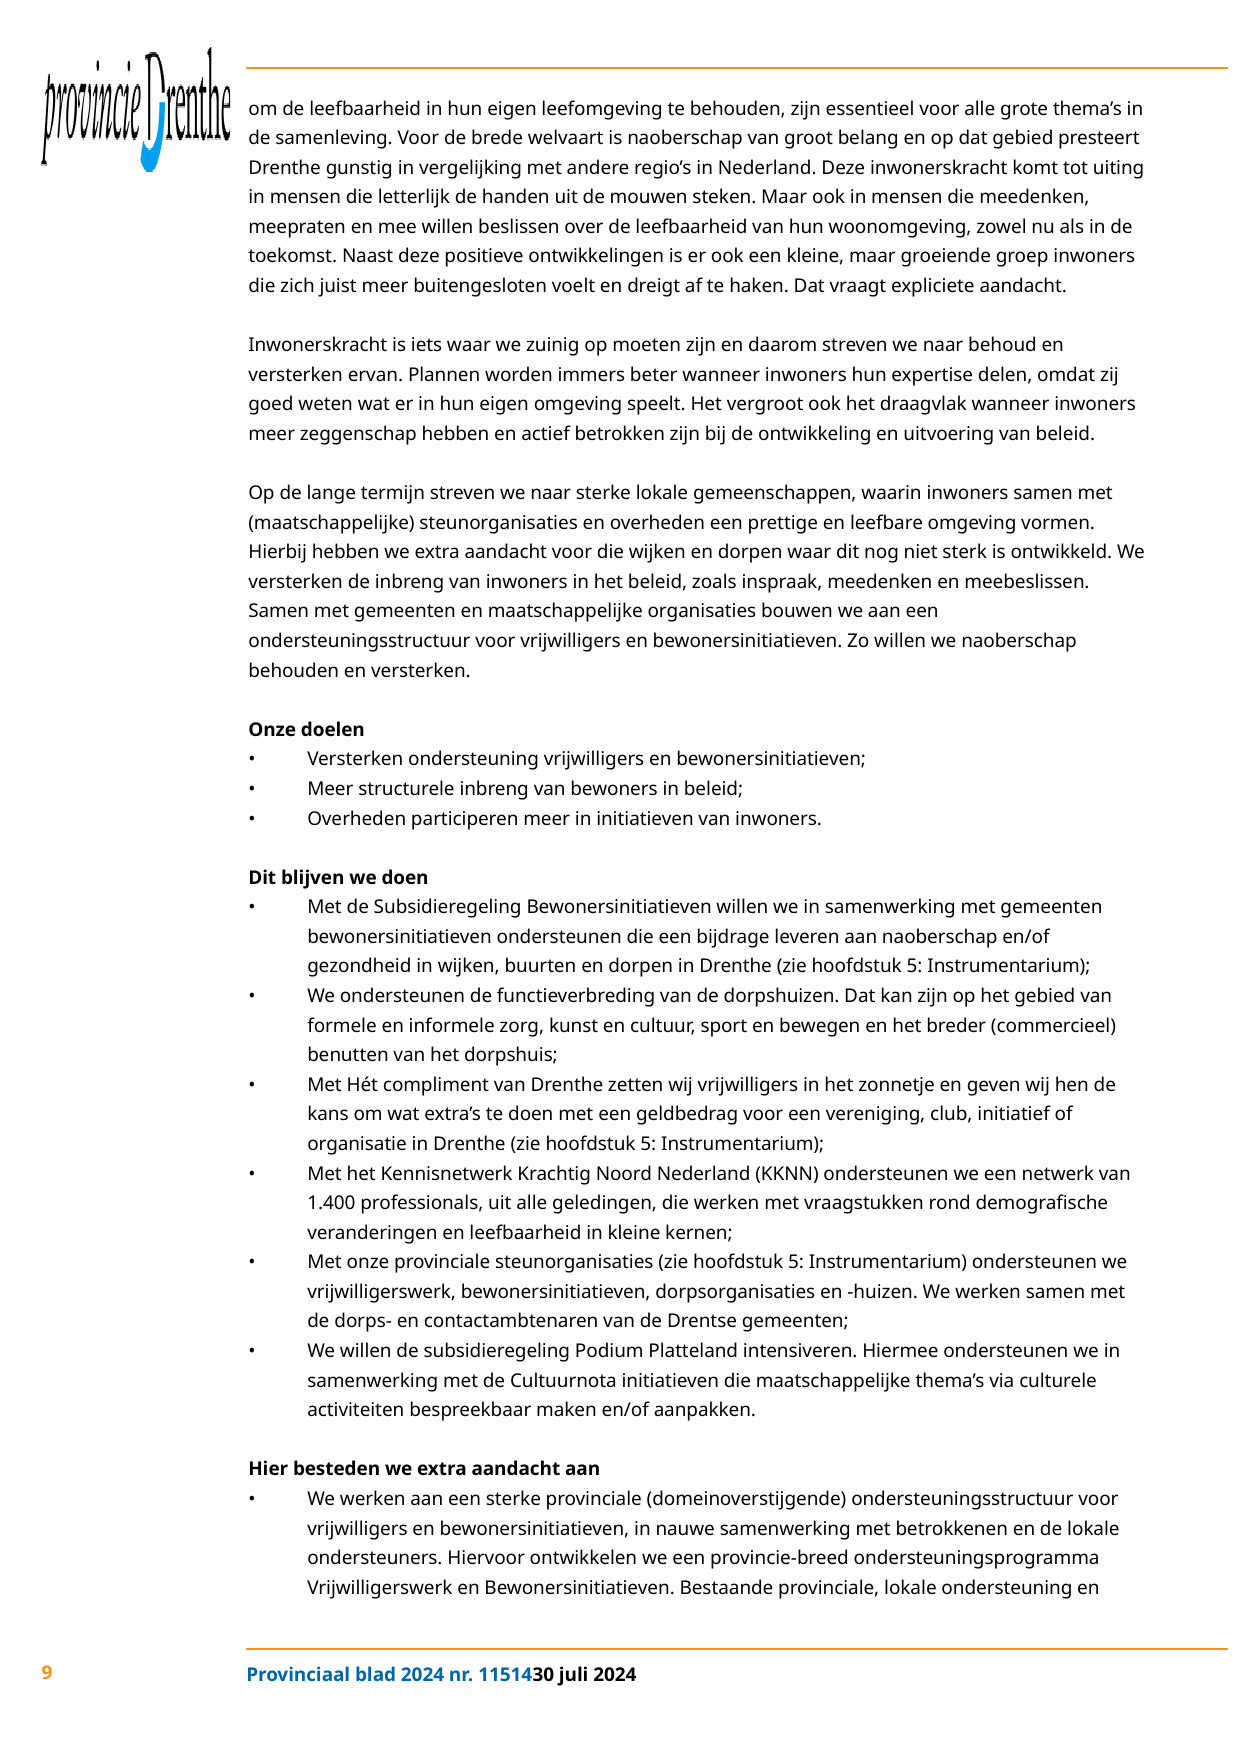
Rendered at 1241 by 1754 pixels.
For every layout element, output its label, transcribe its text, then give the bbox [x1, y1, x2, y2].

list Met de Subsidieregeling Bewonersinitiatieven willen we in samenwerking met gemeenten bewonersinitiatieven ondersteunen die een bijdrage leveren aan naoberschap en/of gezondheid in wijken, buurten en dorpen in Drenthe (zie hoofdstuk 5: Instrumentarium); [248, 893, 1152, 978]
text Onze doelen [248, 716, 1152, 742]
list We ondersteunen de functieverbreding van de dorpshuizen. Dat kan zijn op het gebied van formele en informele zorg, kunst en cultuur, sport en bewegen en het breder (commercieel) benutten van het dorpshuis; [248, 982, 1152, 1067]
text om de leefbaarheid in hun eigen leefomgeving te behouden, zijn essentieel voor alle grote thema’s in de samenleving. Voor de brede welvaart is naoberschap van groot belang en op dat gebied presteert Drenthe gunstig in vergelijking met andere regio’s in Nederland. Deze inwonerskracht komt tot uiting in mensen die letterlijk de handen uit de mouwen steken. Maar ook in mensen die meedenken, meepraten en mee willen beslissen over de leefbaarheid van hun woonomgeving, zowel nu als in de toekomst. Naast deze positieve ontwikkelingen is er ook een kleine, maar groeiende groep inwoners die zich juist meer buitengesloten voelt en dreigt af te haken. Dat vraagt expliciete aandacht. [248, 95, 1152, 298]
text Dit blijven we doen [248, 864, 1152, 890]
text Hier besteden we extra aandacht aan [248, 1456, 1152, 1481]
list Met onze provinciale steunorganisaties (zie hoofdstuk 5: Instrumentarium) ondersteunen we vrijwilligerswerk, bewonersinitiatieven, dorpsorganisaties en -huizen. We werken samen met de dorps- en contactambtenaren van de Drentse gemeenten; [248, 1248, 1152, 1333]
text Op de lange termijn streven we naar sterke lokale gemeenschappen, waarin inwoners samen met (maatschappelijke) steunorganisaties en overheden een prettige en leefbare omgeving vormen. Hierbij hebben we extra aandacht voor die wijken en dorpen waar dit nog niet sterk is ontwikkeld. We versterken de inbreng van inwoners in het beleid, zoals inspraak, meedenken en meebeslissen. Samen met gemeenten en maatschappelijke organisaties bouwen we aan een ondersteuningsstructuur voor vrijwilligers en bewonersinitiatieven. Zo willen we naoberschap behouden en versterken. [248, 479, 1152, 683]
picture [41, 47, 231, 172]
list Met Hét compliment van Drenthe zetten wij vrijwilligers in het zonnetje en geven wij hen de kans om wat extra’s te doen met een geldbedrag voor een vereniging, club, initiatief of organisatie in Drenthe (zie hoofdstuk 5: Instrumentarium); [248, 1071, 1152, 1156]
list We willen de subsidieregeling Podium Platteland intensiveren. Hiermee ondersteunen we in samenwerking met de Cultuurnota initiatieven die maatschappelijke thema’s via culturele activiteiten bespreekbaar maken en/of aanpakken. [248, 1337, 1152, 1422]
list Overheden participeren meer in initiatieven van inwoners. [248, 805, 1152, 831]
list We werken aan een sterke provinciale (domeinoverstijgende) ondersteuningsstructuur voor vrijwilligers en bewonersinitiatieven, in nauwe samenwerking met betrokkenen en de lokale ondersteuners. Hiervoor ontwikkelen we een provincie-breed ondersteuningsprogramma Vrijwilligerswerk en Bewonersinitiatieven. Bestaande provinciale, lokale ondersteuning en [248, 1485, 1152, 1600]
list Versterken ondersteuning vrijwilligers en bewonersinitiatieven; [248, 746, 1152, 771]
list Met het Kennisnetwerk Krachtig Noord Nederland (KKNN) ondersteunen we een netwerk van 1.400 professionals, uit alle geledingen, die werken met vraagstukken rond demografische veranderingen en leefbaarheid in kleine kernen; [248, 1160, 1152, 1245]
text Inwonerskracht is iets waar we zuinig op moeten zijn en daarom streven we naar behoud en versterken ervan. Plannen worden immers beter wanneer inwoners hun expertise delen, omdat zij goed weten wat er in hun eigen omgeving speelt. Het vergroot ook het draagvlak wanneer inwoners meer zeggenschap hebben en actief betrokken zijn bij de ontwikkeling en uitvoering van beleid. [248, 331, 1152, 446]
list Meer structurele inbreng van bewoners in beleid; [248, 775, 1152, 801]
